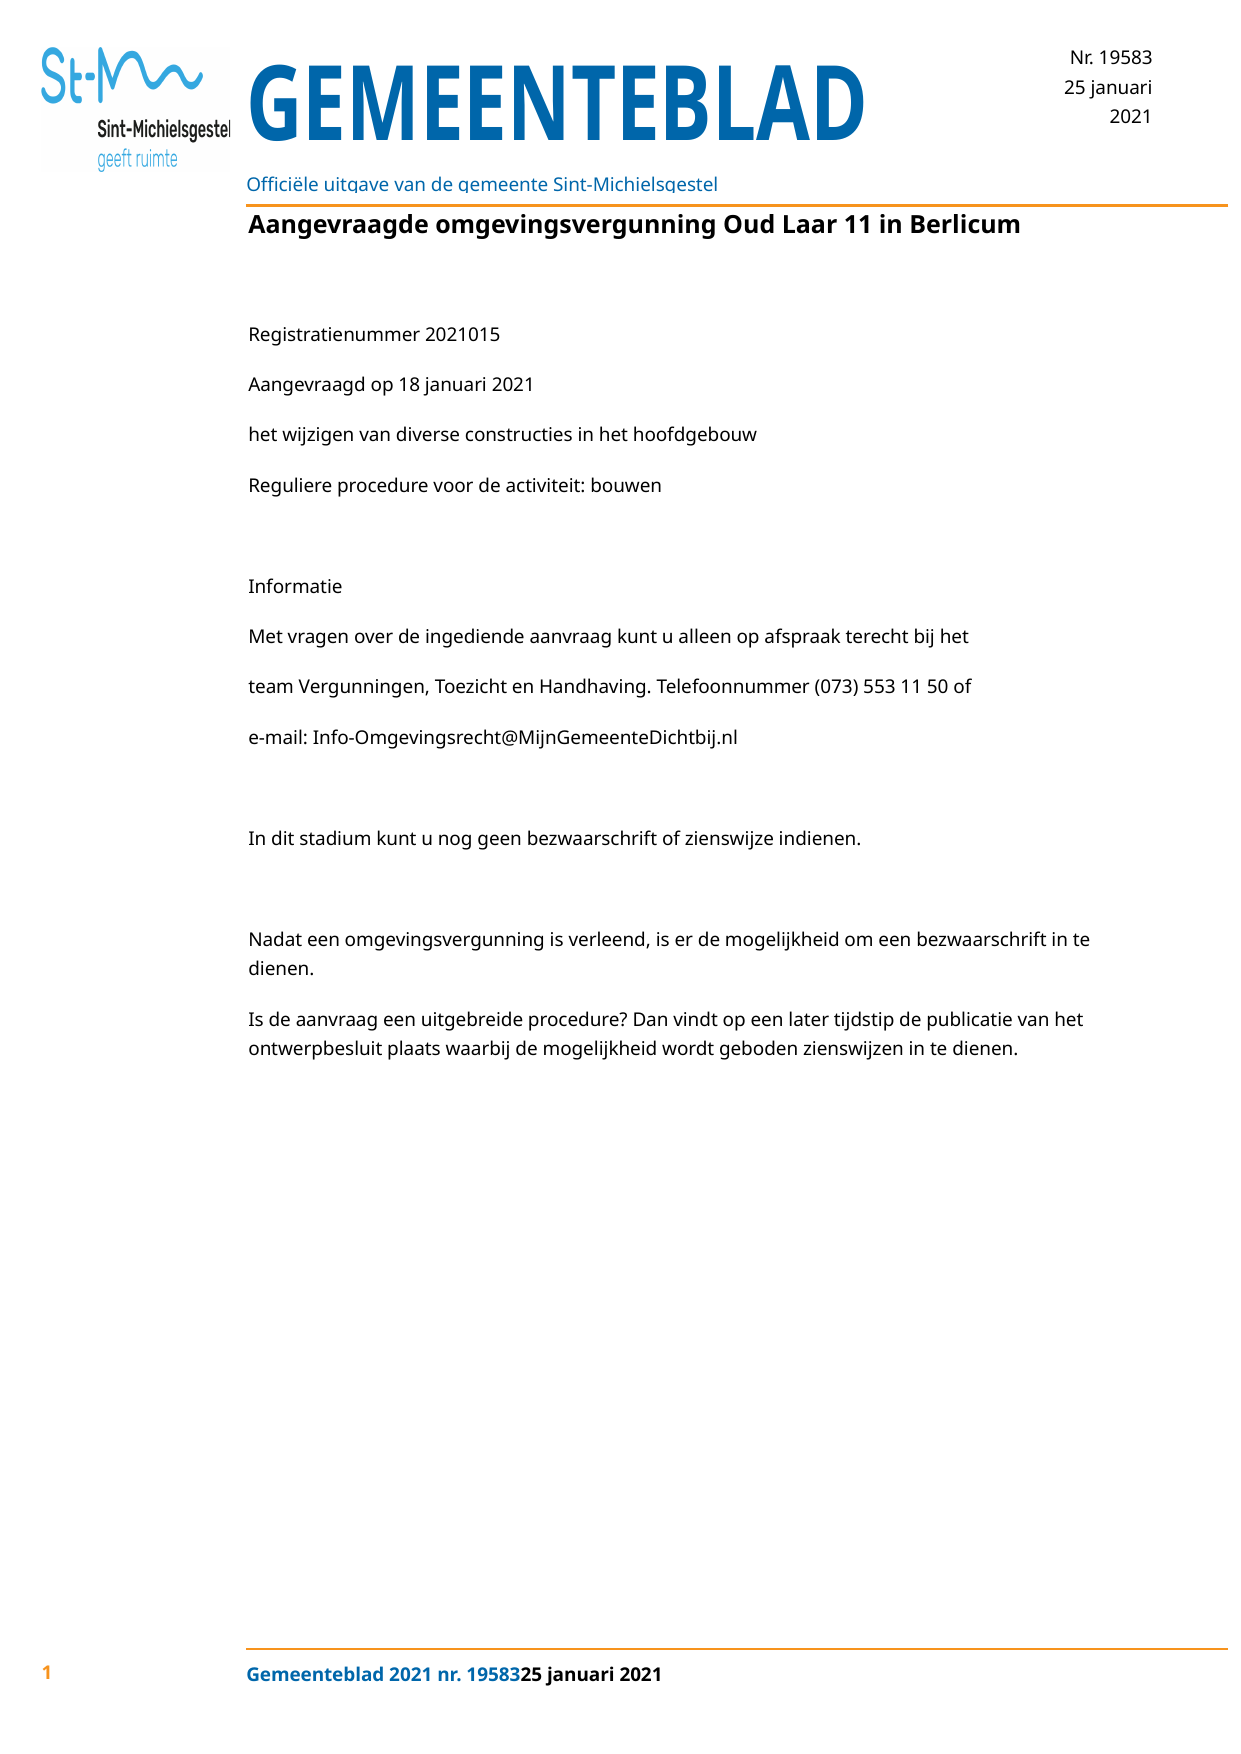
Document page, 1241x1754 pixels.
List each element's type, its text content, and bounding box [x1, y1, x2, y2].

text Nadat een omgevingsvergunning is verleend, is er de mogelijkheid om een bezwaarschrift in te dienen. [248, 926, 1152, 981]
text Reguliere procedure voor de activiteit: bouwen [248, 472, 1152, 498]
text team Vergunningen, Toezicht en Handhaving. Telefoonnummer (073) 553 11 50 of [248, 674, 1152, 699]
text Informatie [248, 573, 1152, 598]
text In dit stadium kunt u nog geen bezwaarschrift of zienswijze indienen. [248, 825, 1152, 851]
text Aangevraagde omgevingsvergunning Oud Laar 11 in Berlicum [248, 207, 1152, 241]
text e-mail: Info-Omgevingsrecht@MijnGemeenteDichtbij.nl [248, 724, 1152, 750]
text Registratienummer 2021015 [248, 321, 1152, 346]
text Met vragen over de ingediende aanvraag kunt u alleen op afspraak terecht bij het [248, 623, 1152, 649]
text het wijzigen van diverse constructies in het hoofdgebouw [248, 422, 1152, 447]
text Aangevraagd op 18 januari 2021 [248, 371, 1152, 397]
picture [41, 47, 231, 172]
text Is de aanvraag een uitgebreide procedure? Dan vindt op een later tijdstip de publicatie van het ontwerpbesluit plaats waarbij de mogelijkheid wordt geboden zienswijzen in te dienen. [248, 1006, 1152, 1061]
